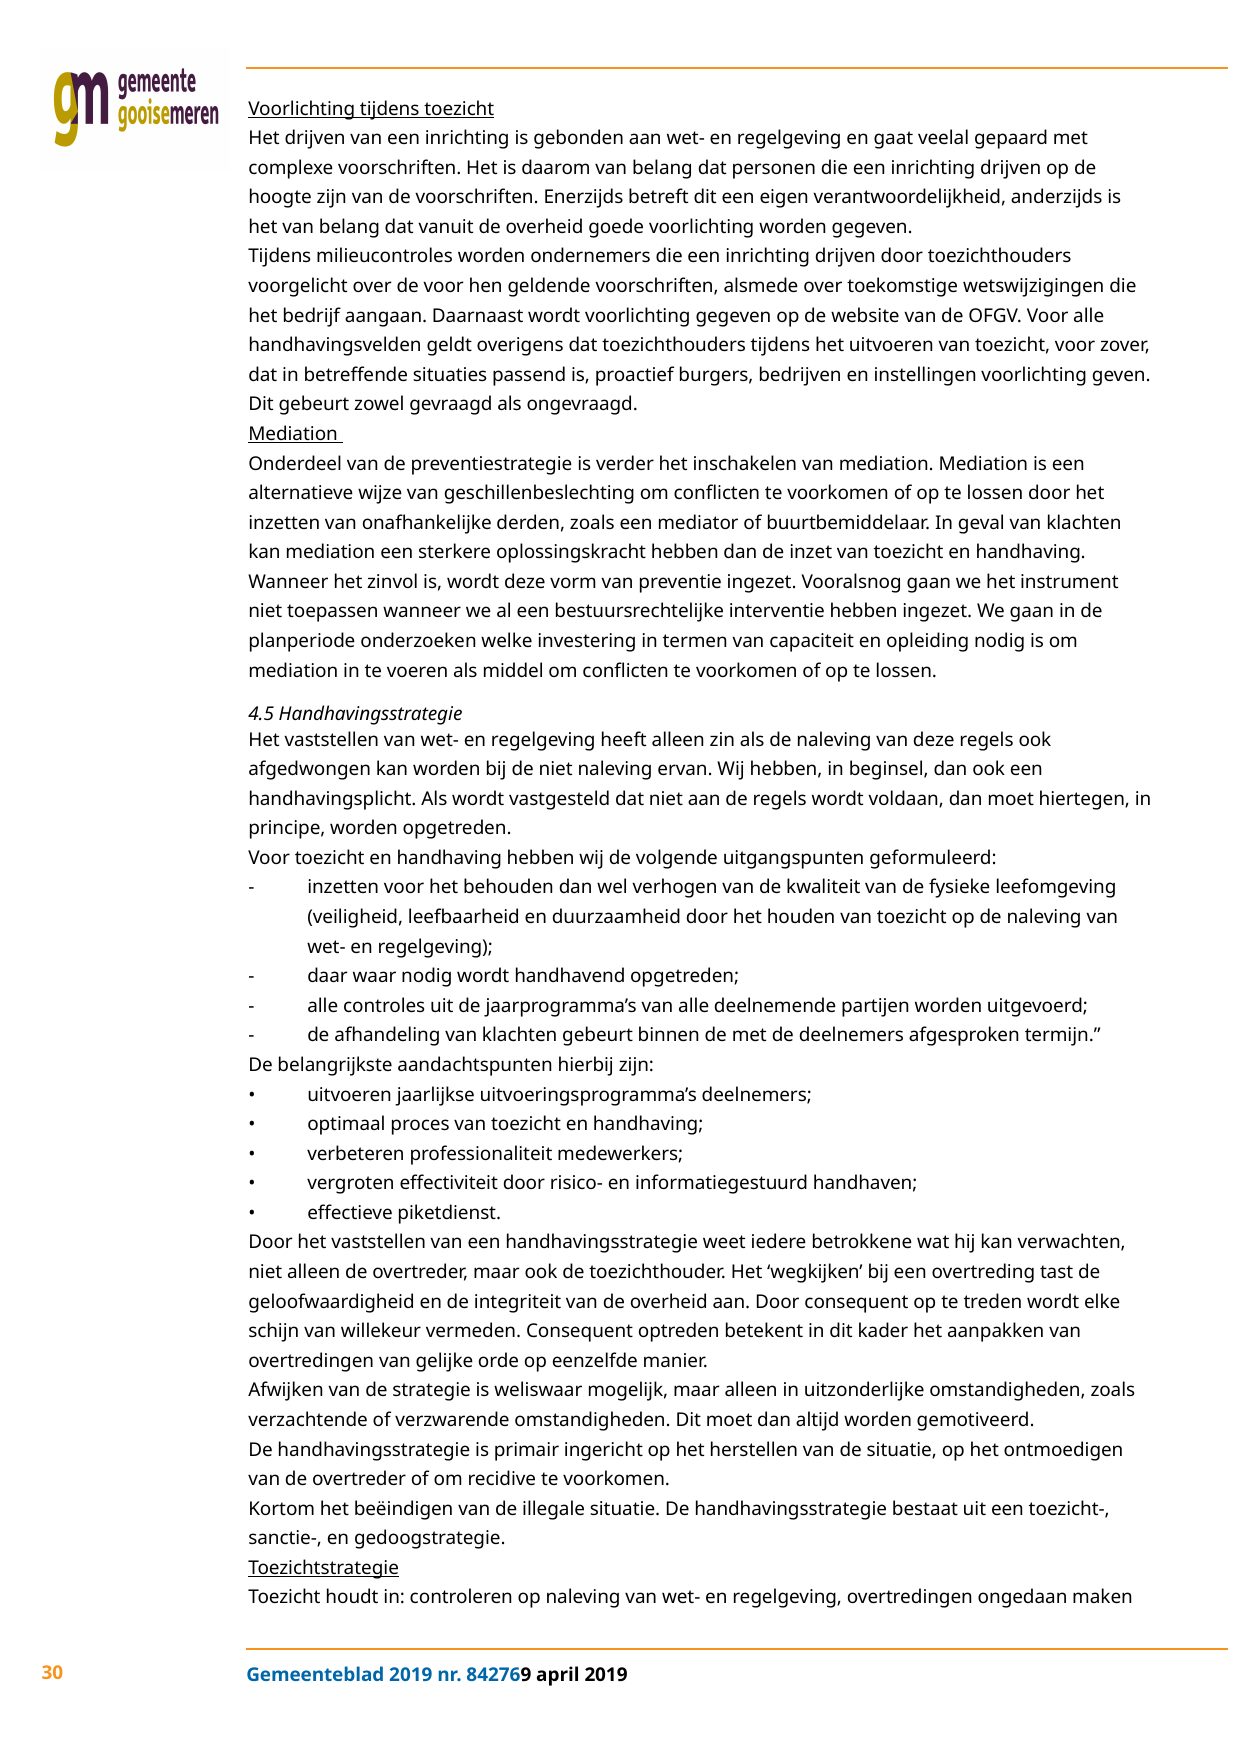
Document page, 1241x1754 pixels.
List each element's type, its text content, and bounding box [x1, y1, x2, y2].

text Mediation [248, 420, 1152, 446]
list alle controles uit de jaarprogramma’s van alle deelnemende partijen worden uitgevoerd; [248, 992, 1152, 1018]
list de afhandeling van klachten gebeurt binnen de met de deelnemers afgesproken termijn.” [248, 1022, 1152, 1047]
text Door het vaststellen van een handhavingsstrategie weet iedere betrokkene wat hij kan verwachten, niet alleen de overtreder, maar ook de toezichthouder. Het ‘wegkijken’ bij een overtreding tast de geloofwaardigheid en de integriteit van de overheid aan. Door consequent op te treden wordt elke schijn van willekeur vermeden. Consequent optreden betekent in dit kader het aanpakken van overtredingen van gelijke orde op eenzelfde manier. [248, 1229, 1152, 1373]
text Het drijven van een inrichting is gebonden aan wet- en regelgeving en gaat veelal gepaard met complexe voorschriften. Het is daarom van belang dat personen die een inrichting drijven op de hoogte zijn van de voorschriften. Enerzijds betreft dit een eigen verantwoordelijkheid, anderzijds is het van belang dat vanuit de overheid goede voorlichting worden gegeven. [248, 124, 1152, 239]
text Het vaststellen van wet- en regelgeving heeft alleen zin als de naleving van deze regels ook afgedwongen kan worden bij de niet naleving ervan. Wij hebben, in beginsel, dan ook een handhavingsplicht. Als wordt vastgesteld dat niet aan de regels wordt voldaan, dan moet hiertegen, in principe, worden opgetreden. [248, 726, 1152, 840]
text Toezicht houdt in: controleren op naleving van wet- en regelgeving, overtredingen ongedaan maken [248, 1584, 1152, 1609]
text Voorlichting tijdens toezicht [248, 95, 1152, 121]
text Onderdeel van de preventiestrategie is verder het inschakelen van mediation. Mediation is een alternatieve wijze van geschillenbeslechting om conflicten te voorkomen of op te lossen door het inzetten van onafhankelijke derden, zoals een mediator of buurtbemiddelaar. In geval van klachten kan mediation een sterkere oplossingskracht hebben dan de inzet van toezicht en handhaving. Wanneer het zinvol is, wordt deze vorm van preventie ingezet. Vooralsnog gaan we het instrument niet toepassen wanneer we al een bestuursrechtelijke interventie hebben ingezet. We gaan in de planperiode onderzoeken welke investering in termen van capaciteit en opleiding nodig is om mediation in te voeren als middel om conflicten te voorkomen of op te lossen. [248, 450, 1152, 683]
list inzetten voor het behouden dan wel verhogen van de kwaliteit van de fysieke leefomgeving (veiligheid, leefbaarheid en duurzaamheid door het houden van toezicht op de naleving van wet- en regelgeving); [248, 874, 1152, 958]
list verbeteren professionaliteit medewerkers; [248, 1140, 1152, 1166]
list optimaal proces van toezicht en handhaving; [248, 1110, 1152, 1136]
list effectieve piketdienst. [248, 1199, 1152, 1225]
picture [41, 47, 231, 172]
text Toezichtstrategie [248, 1554, 1152, 1580]
text Voor toezicht en handhaving hebben wij de volgende uitgangspunten geformuleerd: [248, 844, 1152, 870]
text De handhavingsstrategie is primair ingericht op het herstellen van de situatie, op het ontmoedigen van de overtreder of om recidive te voorkomen. [248, 1436, 1152, 1491]
list daar waar nodig wordt handhavend opgetreden; [248, 962, 1152, 988]
list vergroten effectiviteit door risico- en informatiegestuurd handhaven; [248, 1169, 1152, 1195]
text 4.5 Handhavingsstrategie [248, 700, 1152, 726]
text Kortom het beëindigen van de illegale situatie. De handhavingsstrategie bestaat uit een toezicht-, sanctie-, en gedoogstrategie. [248, 1495, 1152, 1550]
text Tijdens milieucontroles worden ondernemers die een inrichting drijven door toezichthouders voorgelicht over de voor hen geldende voorschriften, alsmede over toekomstige wetswijzigingen die het bedrijf aangaan. Daarnaast wordt voorlichting gegeven op de website van de OFGV. Voor alle handhavingsvelden geldt overigens dat toezichthouders tijdens het uitvoeren van toezicht, voor zover, dat in betreffende situaties passend is, proactief burgers, bedrijven en instellingen voorlichting geven. Dit gebeurt zowel gevraagd als ongevraagd. [248, 243, 1152, 416]
text De belangrijkste aandachtspunten hierbij zijn: [248, 1051, 1152, 1077]
list uitvoeren jaarlijkse uitvoeringsprogramma’s deelnemers; [248, 1081, 1152, 1106]
text Afwijken van de strategie is weliswaar mogelijk, maar alleen in uitzonderlijke omstandigheden, zoals verzachtende of verzwarende omstandigheden. Dit moet dan altijd worden gemotiveerd. [248, 1377, 1152, 1432]
